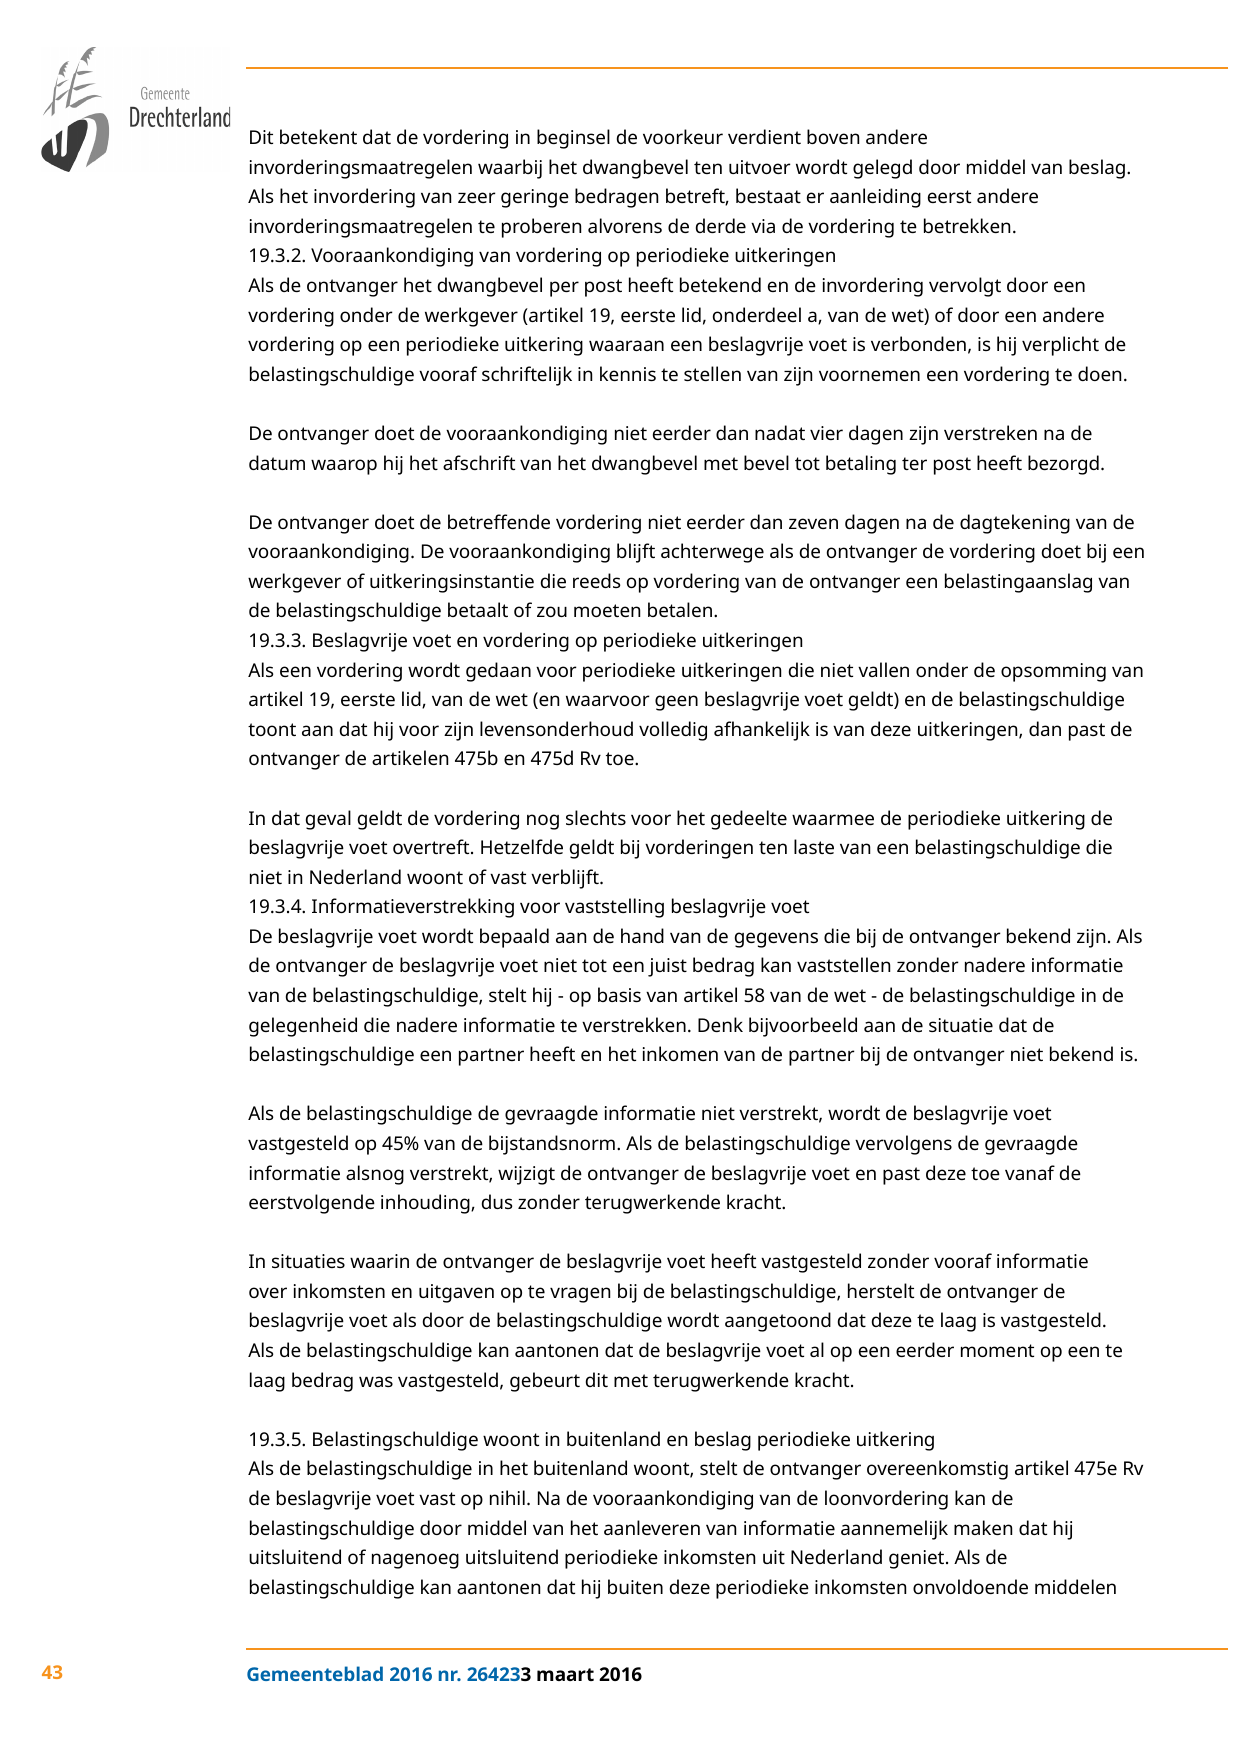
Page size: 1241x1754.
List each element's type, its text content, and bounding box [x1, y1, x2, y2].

text 19.3.4. Informatieverstrekking voor vaststelling beslagvrije voet [248, 893, 1152, 919]
text Als een vordering wordt gedaan voor periodieke uitkeringen die niet vallen onder de opsomming van artikel 19, eerste lid, van de wet (en waarvoor geen beslagvrije voet geldt) en de belastingschuldige toont aan dat hij voor zijn levensonderhoud volledig afhankelijk is van deze uitkeringen, dan past de ontvanger de artikelen 475b en 475d Rv toe. [248, 657, 1152, 771]
text De ontvanger doet de betreffende vordering niet eerder dan zeven dagen na de dagtekening van de vooraankondiging. De vooraankondiging blijft achterwege als de ontvanger de vordering doet bij een werkgever of uitkeringsinstantie die reeds op vordering van de ontvanger een belastingaanslag van de belastingschuldige betaalt of zou moeten betalen. [248, 509, 1152, 623]
text Als de belastingschuldige kan aantonen dat de beslagvrije voet al op een eerder moment op een te [248, 1337, 1152, 1363]
text In dat geval geldt de vordering nog slechts voor het gedeelte waarmee de periodieke uitkering de beslagvrije voet overtreft. Hetzelfde geldt bij vorderingen ten laste van een belastingschuldige die niet in Nederland woont of vast verblijft. [248, 805, 1152, 890]
text Als de belastingschuldige in het buitenland woont, stelt de ontvanger overeenkomstig artikel 475e Rv de beslagvrije voet vast op nihil. Na de vooraankondiging van de loonvordering kan de belastingschuldige door middel van het aanleveren van informatie aannemelijk maken dat hij uitsluitend of nagenoeg uitsluitend periodieke inkomsten uit Nederland geniet. Als de belastingschuldige kan aantonen dat hij buiten deze periodieke inkomsten onvoldoende middelen [248, 1456, 1152, 1600]
text 19.3.2. Vooraankondiging van vordering op periodieke uitkeringen [248, 243, 1152, 268]
text De beslagvrije voet wordt bepaald aan de hand van de gegevens die bij de ontvanger bekend zijn. Als de ontvanger de beslagvrije voet niet tot een juist bedrag kan vaststellen zonder nadere informatie van de belastingschuldige, stelt hij - op basis van artikel 58 van de wet - de belastingschuldige in de gelegenheid die nadere informatie te verstrekken. Denk bijvoorbeeld aan de situatie dat de belastingschuldige een partner heeft en het inkomen van de partner bij de ontvanger niet bekend is. [248, 923, 1152, 1067]
text over inkomsten en uitgaven op te vragen bij de belastingschuldige, herstelt de ontvanger de [248, 1278, 1152, 1304]
text De ontvanger doet de vooraankondiging niet eerder dan nadat vier dagen zijn verstreken na de datum waarop hij het afschrift van het dwangbevel met bevel tot betaling ter post heeft bezorgd. [248, 420, 1152, 476]
text 19.3.5. Belastingschuldige woont in buitenland en beslag periodieke uitkering [248, 1426, 1152, 1452]
text 19.3.3. Beslagvrije voet en vordering op periodieke uitkeringen [248, 627, 1152, 653]
picture [41, 47, 231, 172]
text Als de belastingschuldige de gevraagde informatie niet verstrekt, wordt de beslagvrije voet vastgesteld op 45% van de bijstandsnorm. Als de belastingschuldige vervolgens de gevraagde informatie alsnog verstrekt, wijzigt de ontvanger de beslagvrije voet en past deze toe vanaf de eerstvolgende inhouding, dus zonder terugwerkende kracht. [248, 1101, 1152, 1215]
text Als de ontvanger het dwangbevel per post heeft betekend en de invordering vervolgt door een vordering onder de werkgever (artikel 19, eerste lid, onderdeel a, van de wet) of door een andere vordering op een periodieke uitkering waaraan een beslagvrije voet is verbonden, is hij verplicht de belastingschuldige vooraf schriftelijk in kennis te stellen van zijn voornemen een vordering te doen. [248, 272, 1152, 387]
text beslagvrije voet als door de belastingschuldige wordt aangetoond dat deze te laag is vastgesteld. [248, 1308, 1152, 1333]
text Dit betekent dat de vordering in beginsel de voorkeur verdient boven andere invorderingsmaatregelen waarbij het dwangbevel ten uitvoer wordt gelegd door middel van beslag. Als het invordering van zeer geringe bedragen betreft, bestaat er aanleiding eerst andere invorderingsmaatregelen te proberen alvorens de derde via de vordering te betrekken. [248, 124, 1152, 239]
text laag bedrag was vastgesteld, gebeurt dit met terugwerkende kracht. [248, 1367, 1152, 1393]
text In situaties waarin de ontvanger de beslagvrije voet heeft vastgesteld zonder vooraf informatie [248, 1248, 1152, 1274]
